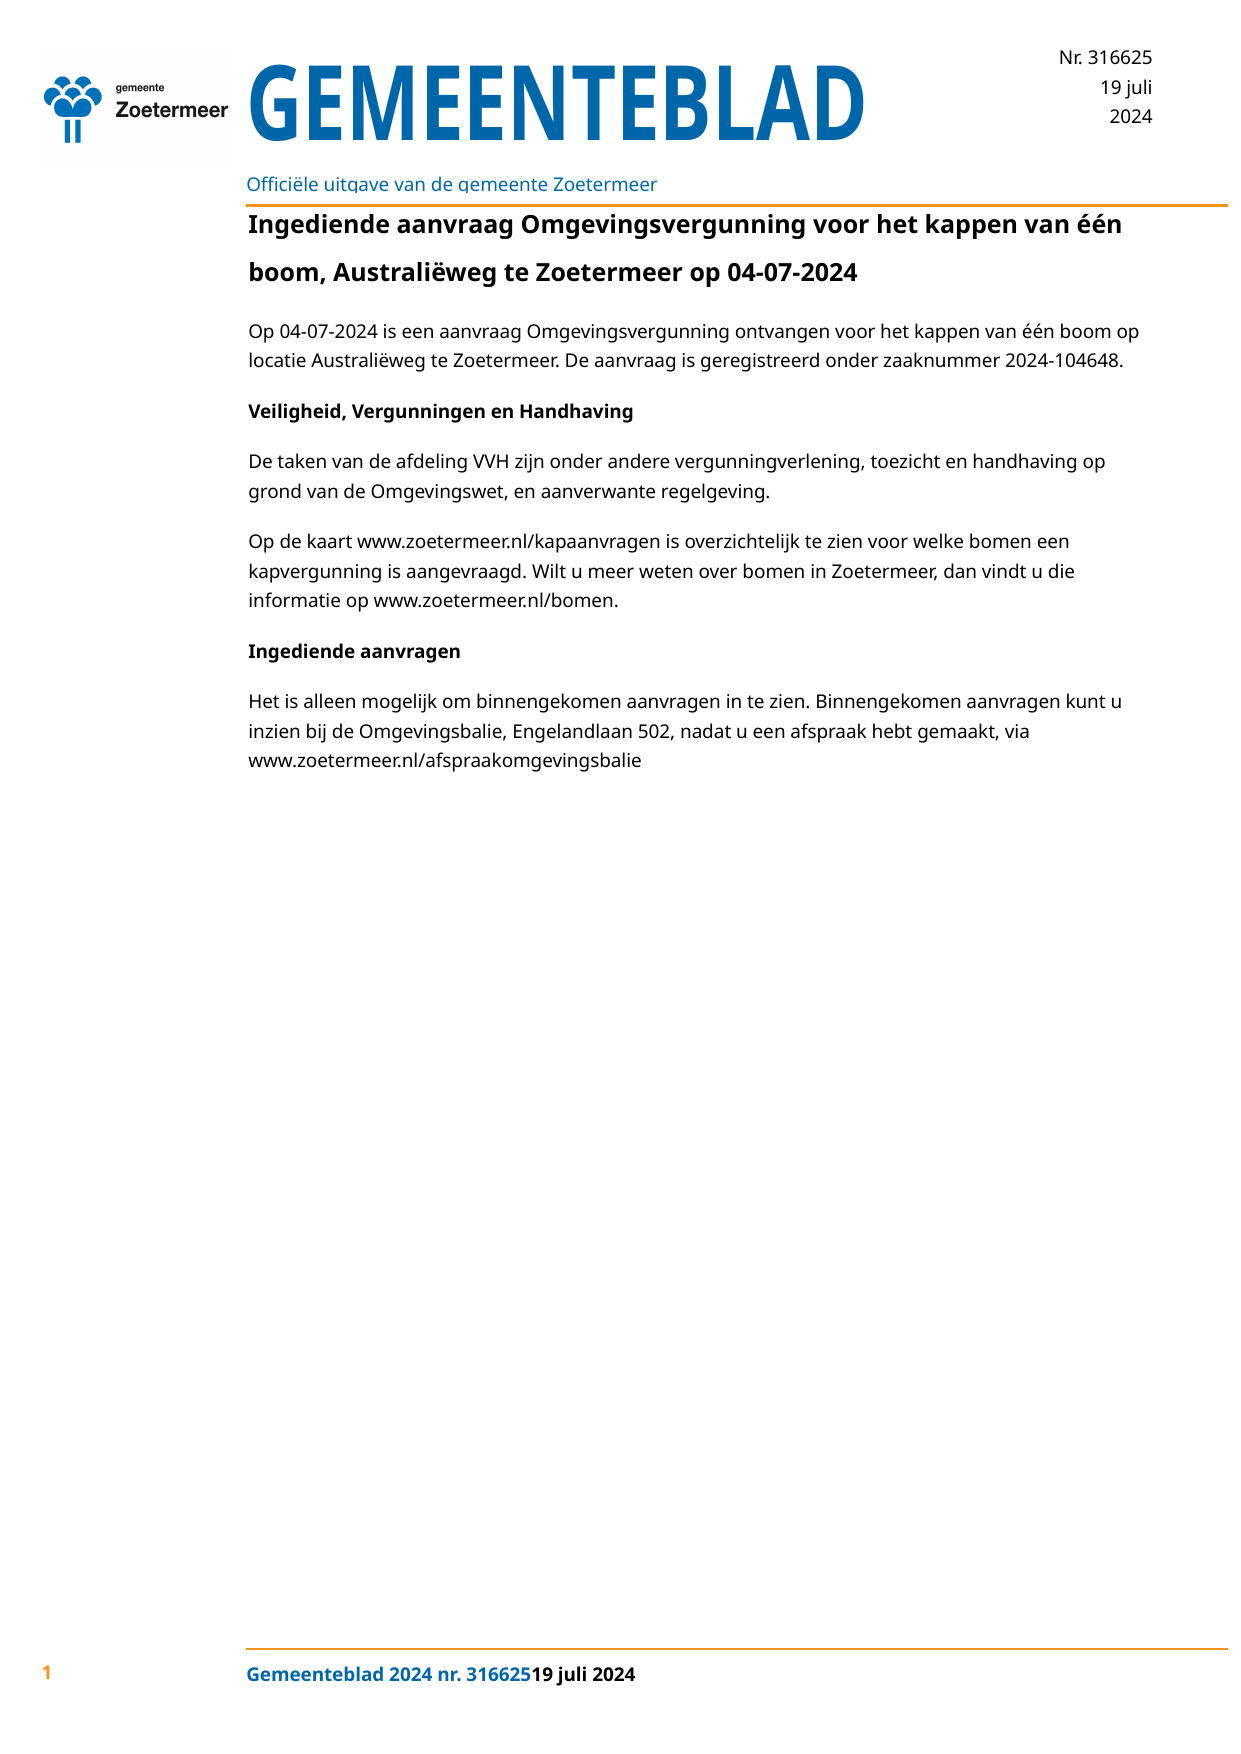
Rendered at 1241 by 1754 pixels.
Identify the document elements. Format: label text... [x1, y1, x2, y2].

text Veiligheid, Vergunningen en Handhaving [248, 398, 1152, 424]
text Ingediende aanvraag Omgevingsvergunning voor het kappen van één boom, Australiëweg te Zoetermeer op 04-07-2024 [248, 207, 1152, 288]
text Ingediende aanvragen [248, 638, 1152, 664]
text Op 04-07-2024 is een aanvraag Omgevingsvergunning ontvangen voor het kappen van één boom op locatie Australiëweg te Zoetermeer. De aanvraag is geregistreerd onder zaaknummer 2024-104648. [248, 318, 1152, 373]
text Op de kaart www.zoetermeer.nl/kapaanvragen is overzichtelijk te zien voor welke bomen een kapvergunning is aangevraagd. Wilt u meer weten over bomen in Zoetermeer, dan vindt u die informatie op www.zoetermeer.nl/bomen. [248, 528, 1152, 613]
text Het is alleen mogelijk om binnengekomen aanvragen in te zien. Binnengekomen aanvragen kunt u inzien bij de Omgevingsbalie, Engelandlaan 502, nadat u een afspraak hebt gemaakt, via www.zoetermeer.nl/afspraakomgevingsbalie [248, 688, 1152, 773]
text De taken van de afdeling VVH zijn onder andere vergunningverlening, toezicht en handhaving op grond van de Omgevingswet, en aanverwante regelgeving. [248, 448, 1152, 504]
picture [41, 47, 231, 172]
